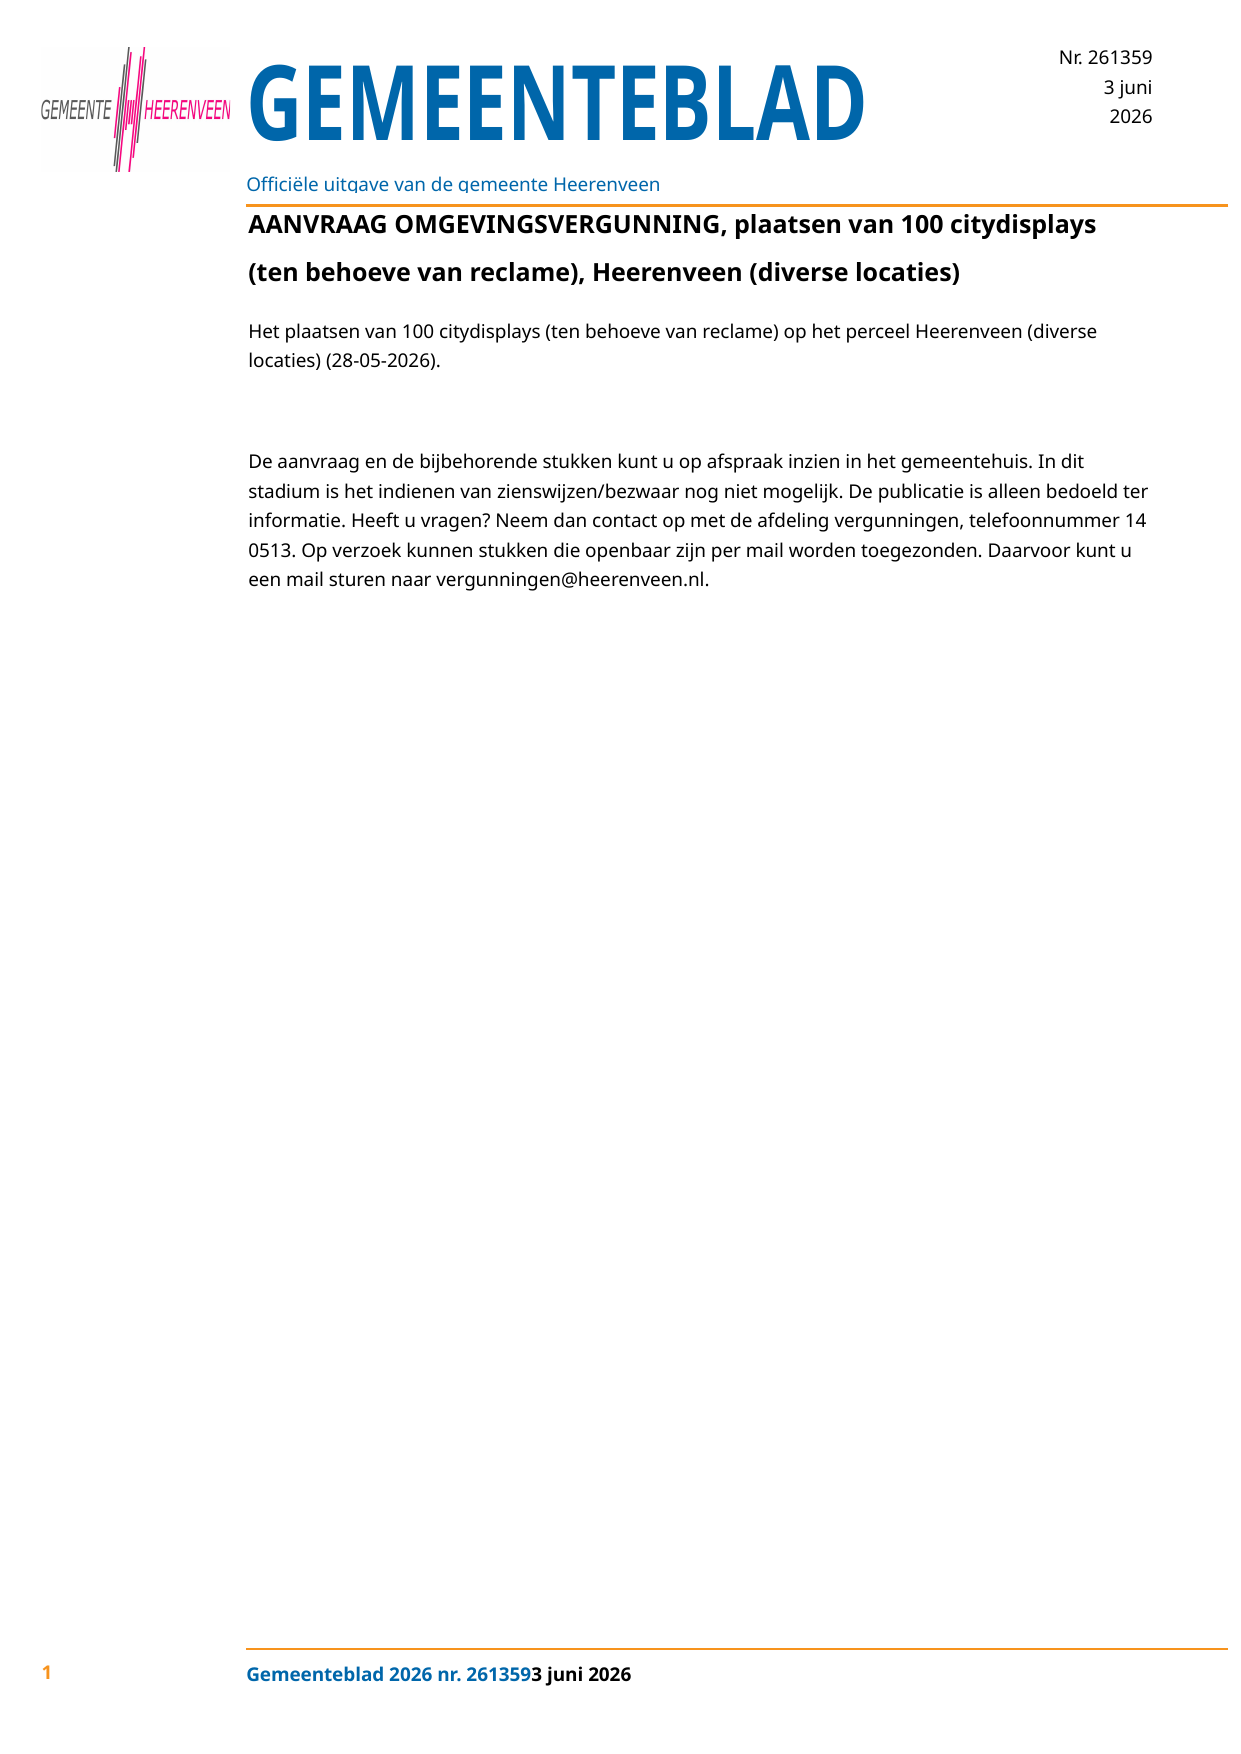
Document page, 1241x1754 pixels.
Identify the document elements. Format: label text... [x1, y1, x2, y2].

text AANVRAAG OMGEVINGSVERGUNNING, plaatsen van 100 citydisplays (ten behoeve van reclame), Heerenveen (diverse locaties) [248, 207, 1152, 288]
text De aanvraag en de bijbehorende stukken kunt u op afspraak inzien in het gemeentehuis. In dit stadium is het indienen van zienswijzen/bezwaar nog niet mogelijk. De publicatie is alleen bedoeld ter informatie. Heeft u vragen? Neem dan contact op met de afdeling vergunningen, telefoonnummer 14 0513. Op verzoek kunnen stukken die openbaar zijn per mail worden toegezonden. Daarvoor kunt u een mail sturen naar vergunningen@heerenveen.nl. [248, 448, 1152, 592]
picture [41, 47, 231, 172]
text Het plaatsen van 100 citydisplays (ten behoeve van reclame) op het perceel Heerenveen (diverse locaties) (28-05-2026). [248, 318, 1152, 373]
